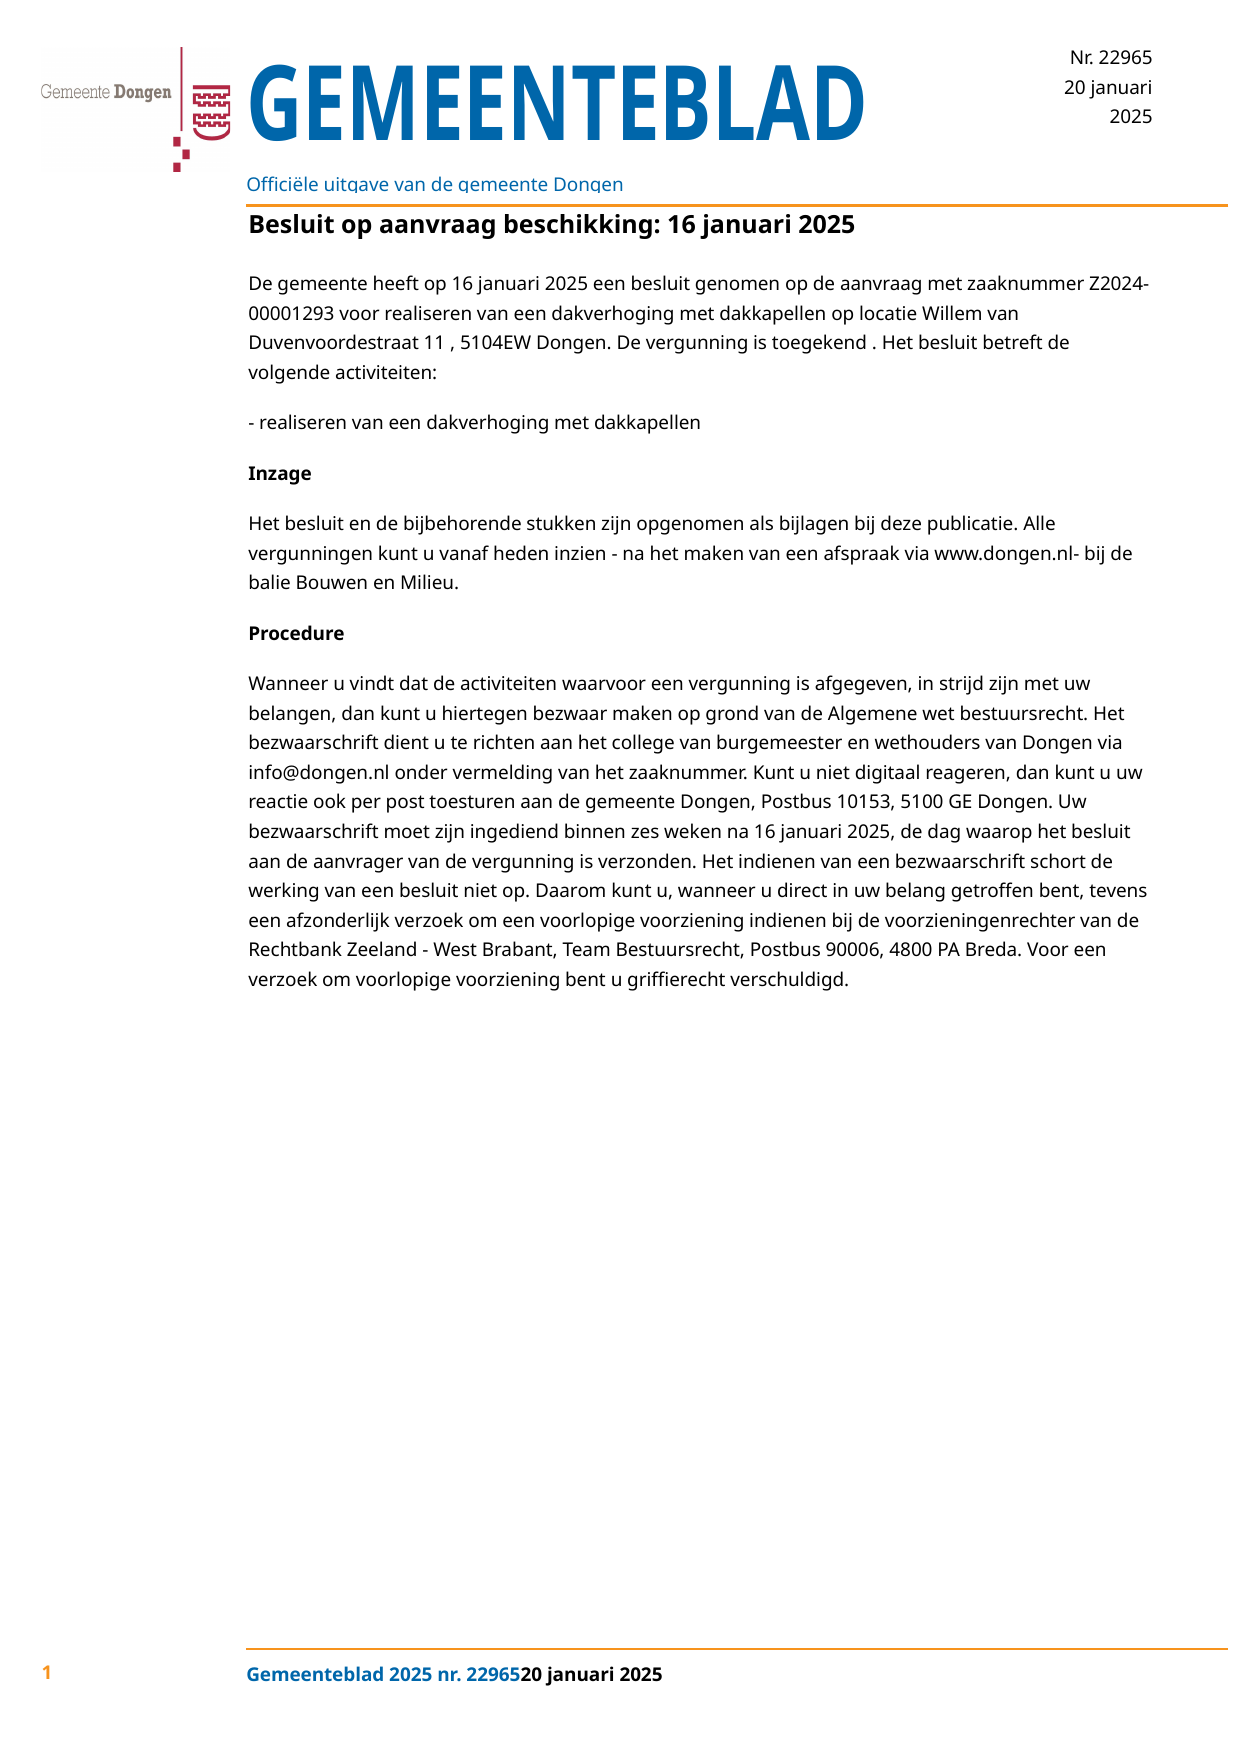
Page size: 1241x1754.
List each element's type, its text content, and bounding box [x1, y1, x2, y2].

picture [41, 47, 231, 172]
text Procedure [248, 620, 1152, 646]
text De gemeente heeft op 16 januari 2025 een besluit genomen op de aanvraag met zaaknummer Z2024-00001293 voor realiseren van een dakverhoging met dakkapellen op locatie Willem van Duvenvoordestraat 11 , 5104EW Dongen. De vergunning is toegekend . Het besluit betreft de volgende activiteiten: [248, 270, 1152, 385]
text Het besluit en de bijbehorende stukken zijn opgenomen als bijlagen bij deze publicatie. Alle vergunningen kunt u vanaf heden inzien - na het maken van een afspraak via www.dongen.nl- bij de balie Bouwen en Milieu. [248, 510, 1152, 595]
text Wanneer u vindt dat de activiteiten waarvoor een vergunning is afgegeven, in strijd zijn met uw belangen, dan kunt u hiertegen bezwaar maken op grond van de Algemene wet bestuursrecht. Het bezwaarschrift dient u te richten aan het college van burgemeester en wethouders van Dongen via info@dongen.nl onder vermelding van het zaaknummer. Kunt u niet digitaal reageren, dan kunt u uw reactie ook per post toesturen aan de gemeente Dongen, Postbus 10153, 5100 GE Dongen. Uw bezwaarschrift moet zijn ingediend binnen zes weken na 16 januari 2025, de dag waarop het besluit aan de aanvrager van de vergunning is verzonden. Het indienen van een bezwaarschrift schort de werking van een besluit niet op. Daarom kunt u, wanneer u direct in uw belang getroffen bent, tevens een afzonderlijk verzoek om een voorlopige voorziening indienen bij de voorzieningenrechter van de Rechtbank Zeeland - West Brabant, Team Bestuursrecht, Postbus 90006, 4800 PA Breda. Voor een verzoek om voorlopige voorziening bent u griffierecht verschuldigd. [248, 670, 1152, 992]
text Inzage [248, 460, 1152, 486]
text Besluit op aanvraag beschikking: 16 januari 2025 [248, 207, 1152, 241]
text - realiseren van een dakverhoging met dakkapellen [248, 409, 1152, 435]
